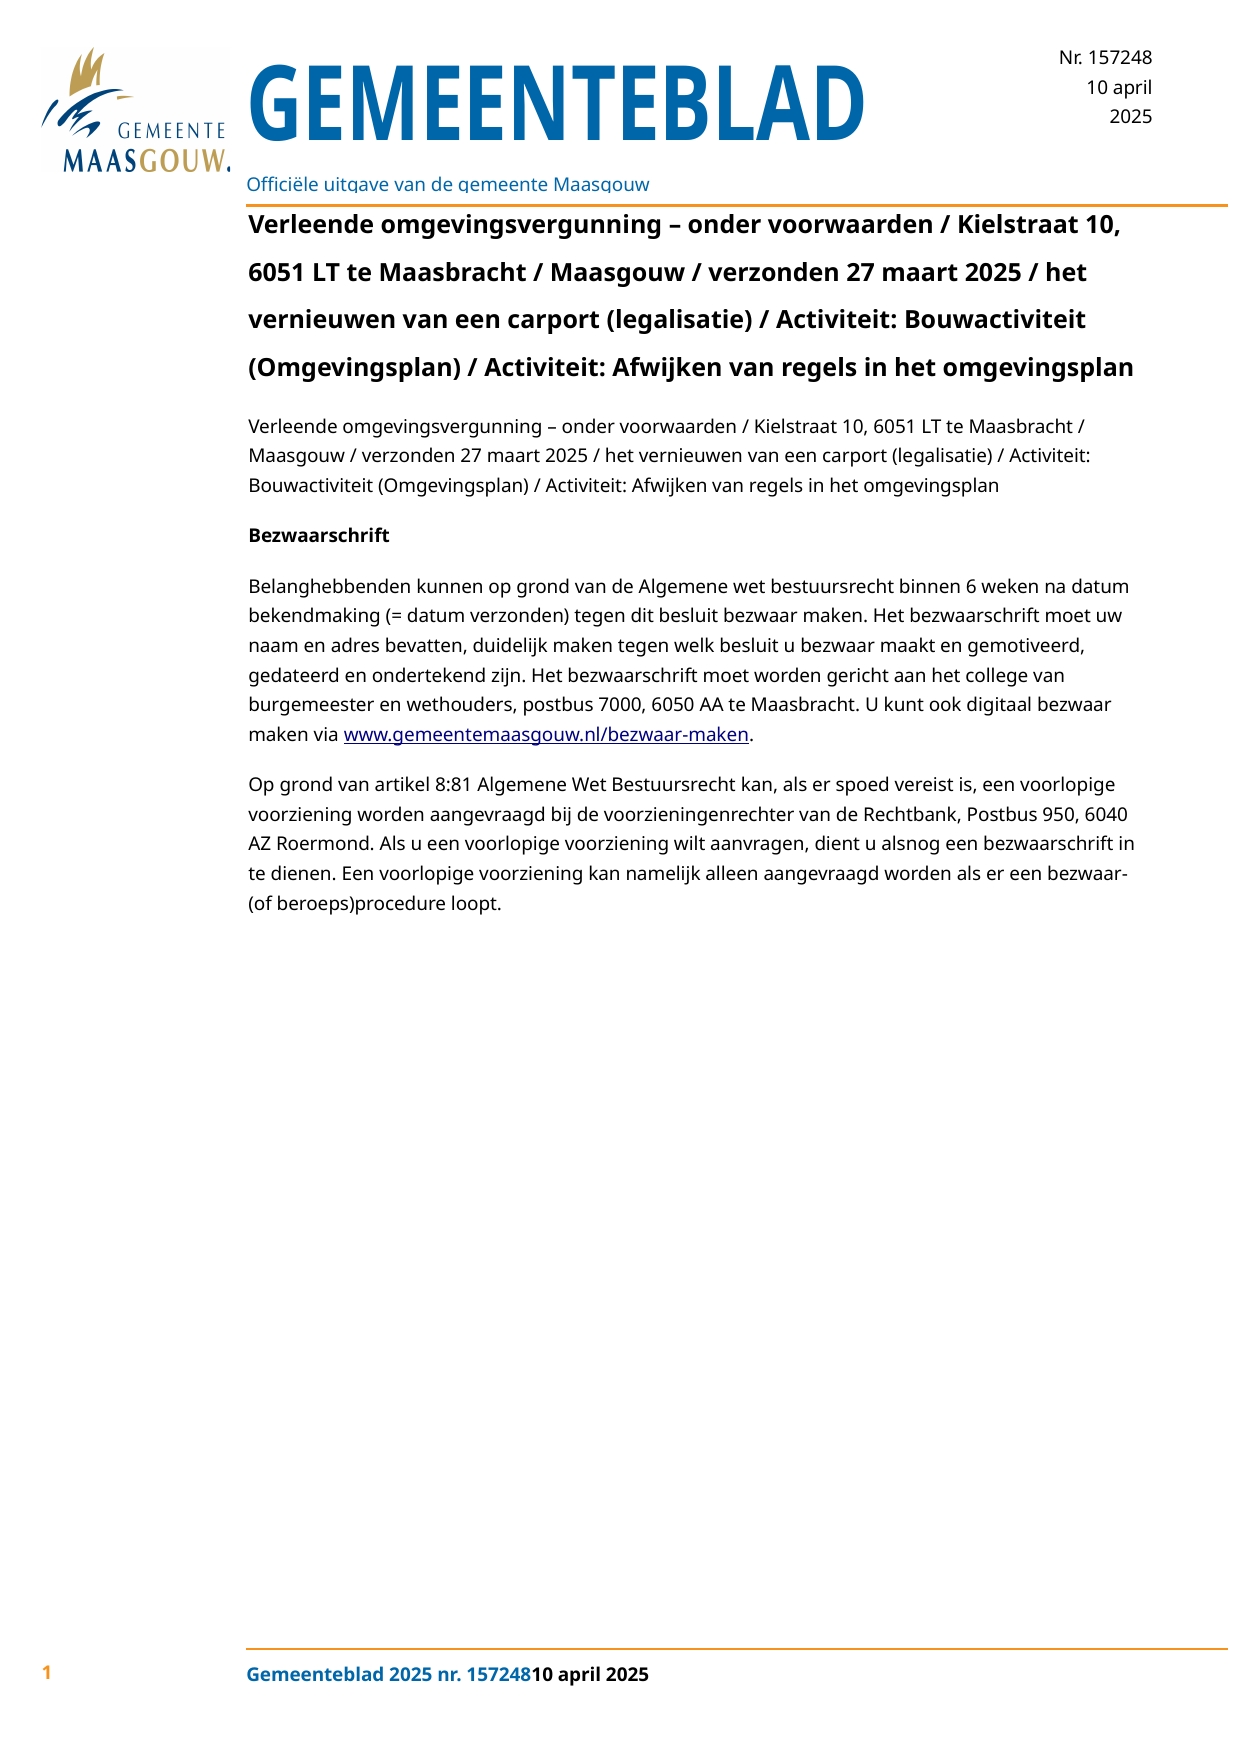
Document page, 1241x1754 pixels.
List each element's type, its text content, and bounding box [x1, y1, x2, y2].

text Op grond van artikel 8:81 Algemene Wet Bestuursrecht kan, als er spoed vereist is, een voorlopige voorziening worden aangevraagd bij de voorzieningenrechter van de Rechtbank, Postbus 950, 6040 AZ Roermond. Als u een voorlopige voorziening wilt aanvragen, dient u alsnog een bezwaarschrift in te dienen. Een voorlopige voorziening kan namelijk alleen aangevraagd worden als er een bezwaar- (of beroeps)procedure loopt. [248, 771, 1152, 916]
text Verleende omgevingsvergunning – onder voorwaarden / Kielstraat 10, 6051 LT te Maasbracht / Maasgouw / verzonden 27 maart 2025 / het vernieuwen van een carport (legalisatie) / Activiteit: Bouwactiviteit (Omgevingsplan) / Activiteit: Afwijken van regels in het omgevingsplan [248, 207, 1152, 384]
picture [41, 47, 231, 172]
text Verleende omgevingsvergunning – onder voorwaarden / Kielstraat 10, 6051 LT te Maasbracht / Maasgouw / verzonden 27 maart 2025 / het vernieuwen van een carport (legalisatie) / Activiteit: Bouwactiviteit (Omgevingsplan) / Activiteit: Afwijken van regels in het omgevingsplan [248, 413, 1152, 498]
text Bezwaarschrift [248, 523, 1152, 548]
text Belanghebbenden kunnen op grond van de Algemene wet bestuursrecht binnen 6 weken na datum bekendmaking (= datum verzonden) tegen dit besluit bezwaar maken. Het bezwaarschrift moet uw naam en adres bevatten, duidelijk maken tegen welk besluit u bezwaar maakt en gemotiveerd, gedateerd en ondertekend zijn. Het bezwaarschrift moet worden gericht aan het college van burgemeester en wethouders, postbus 7000, 6050 AA te Maasbracht. U kunt ook digitaal bezwaar maken via www.gemeentemaasgouw.nl/bezwaar-maken. [248, 573, 1152, 747]
